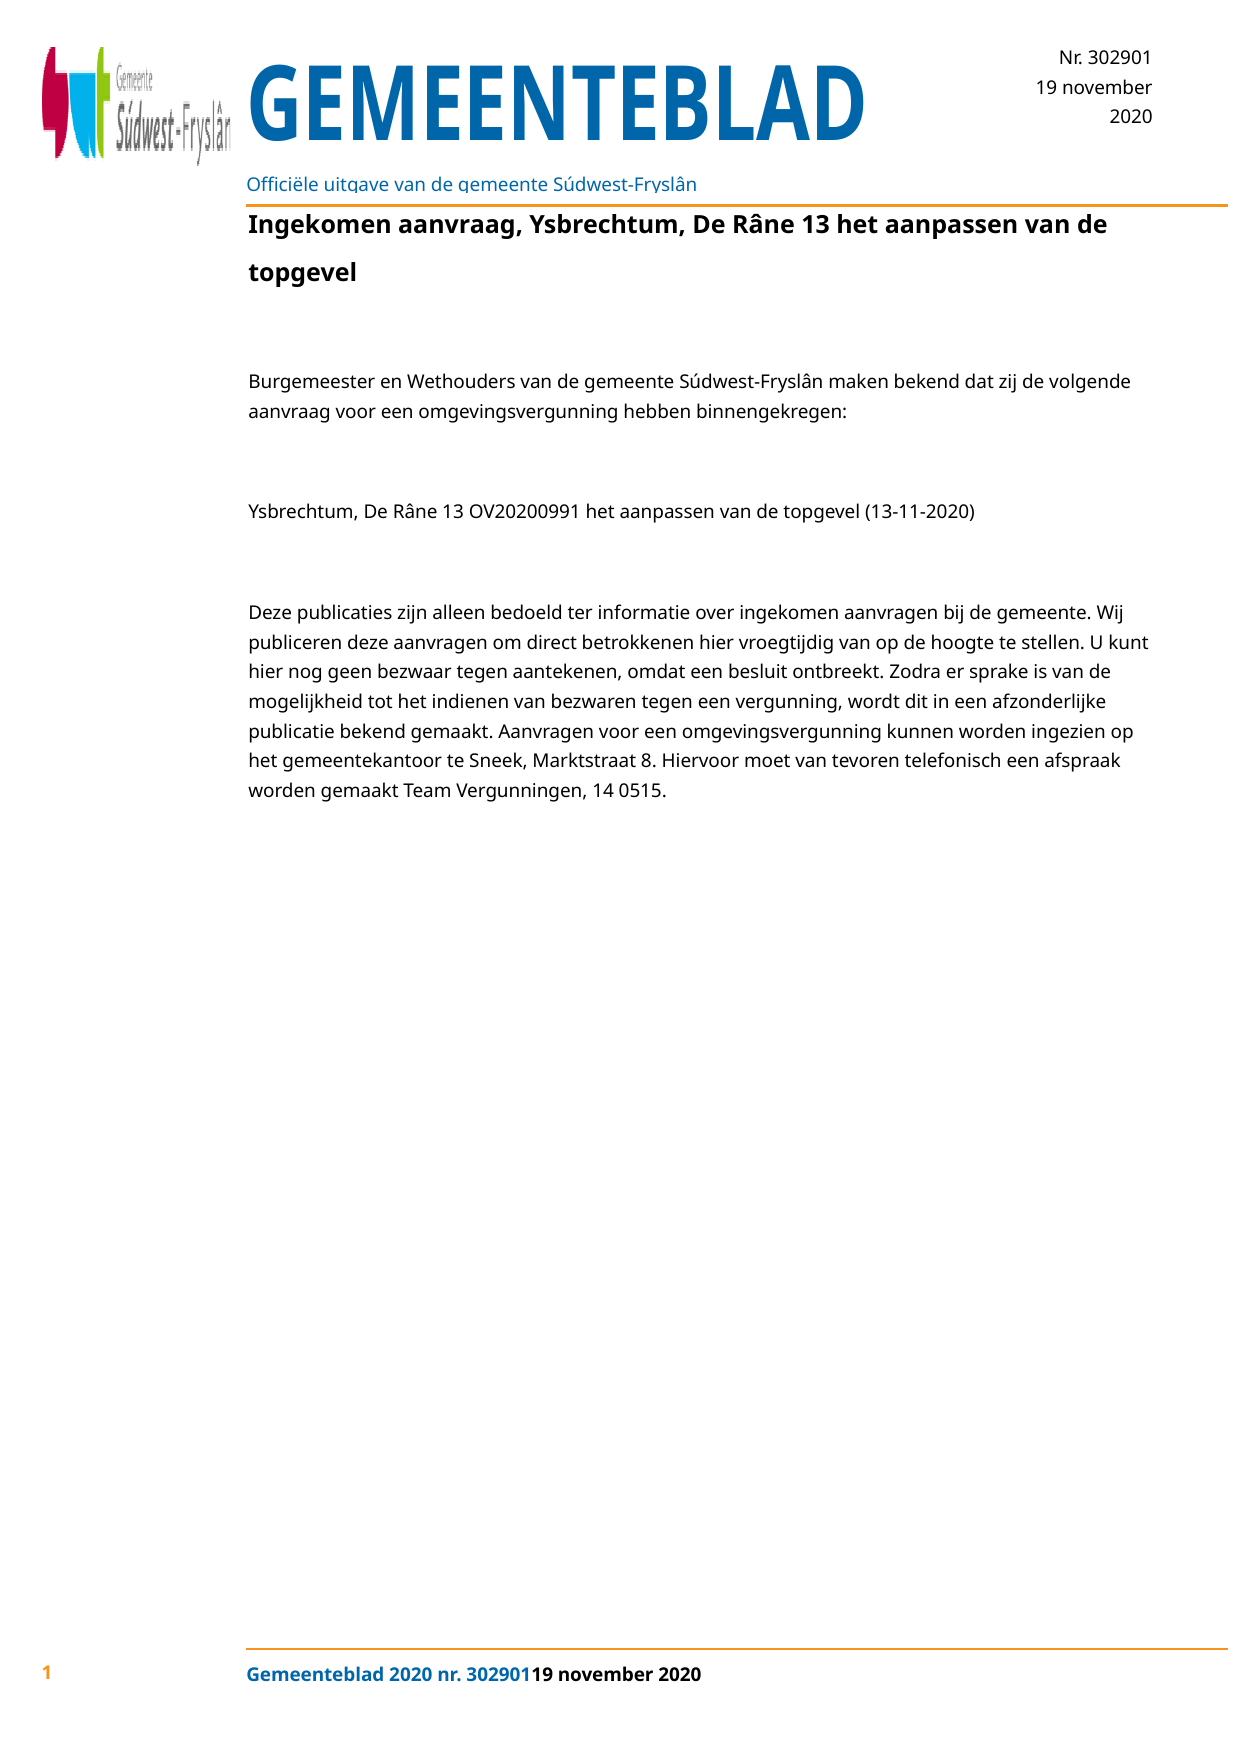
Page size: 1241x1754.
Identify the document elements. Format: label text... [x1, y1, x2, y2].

text Ingekomen aanvraag, Ysbrechtum, De Râne 13 het aanpassen van de topgevel [248, 207, 1152, 288]
text Deze publicaties zijn alleen bedoeld ter informatie over ingekomen aanvragen bij de gemeente. Wij publiceren deze aanvragen om direct betrokkenen hier vroegtijdig van op de hoogte te stellen. U kunt hier nog geen bezwaar tegen aantekenen, omdat een besluit ontbreekt. Zodra er sprake is van de mogelijkheid tot het indienen van bezwaren tegen een vergunning, wordt dit in een afzonderlijke publicatie bekend gemaakt. Aanvragen voor een omgevingsvergunning kunnen worden ingezien op het gemeentekantoor te Sneek, Marktstraat 8. Hiervoor moet van tevoren telefonisch een afspraak worden gemaakt Team Vergunningen, 14 0515. [248, 599, 1152, 803]
text Ysbrechtum, De Râne 13 OV20200991 het aanpassen van de topgevel (13-11-2020) [248, 499, 1152, 524]
text Burgemeester en Wethouders van de gemeente Súdwest-Fryslân maken bekend dat zij de volgende aanvraag voor een omgevingsvergunning hebben binnengekregen: [248, 368, 1152, 424]
picture [41, 47, 231, 172]
